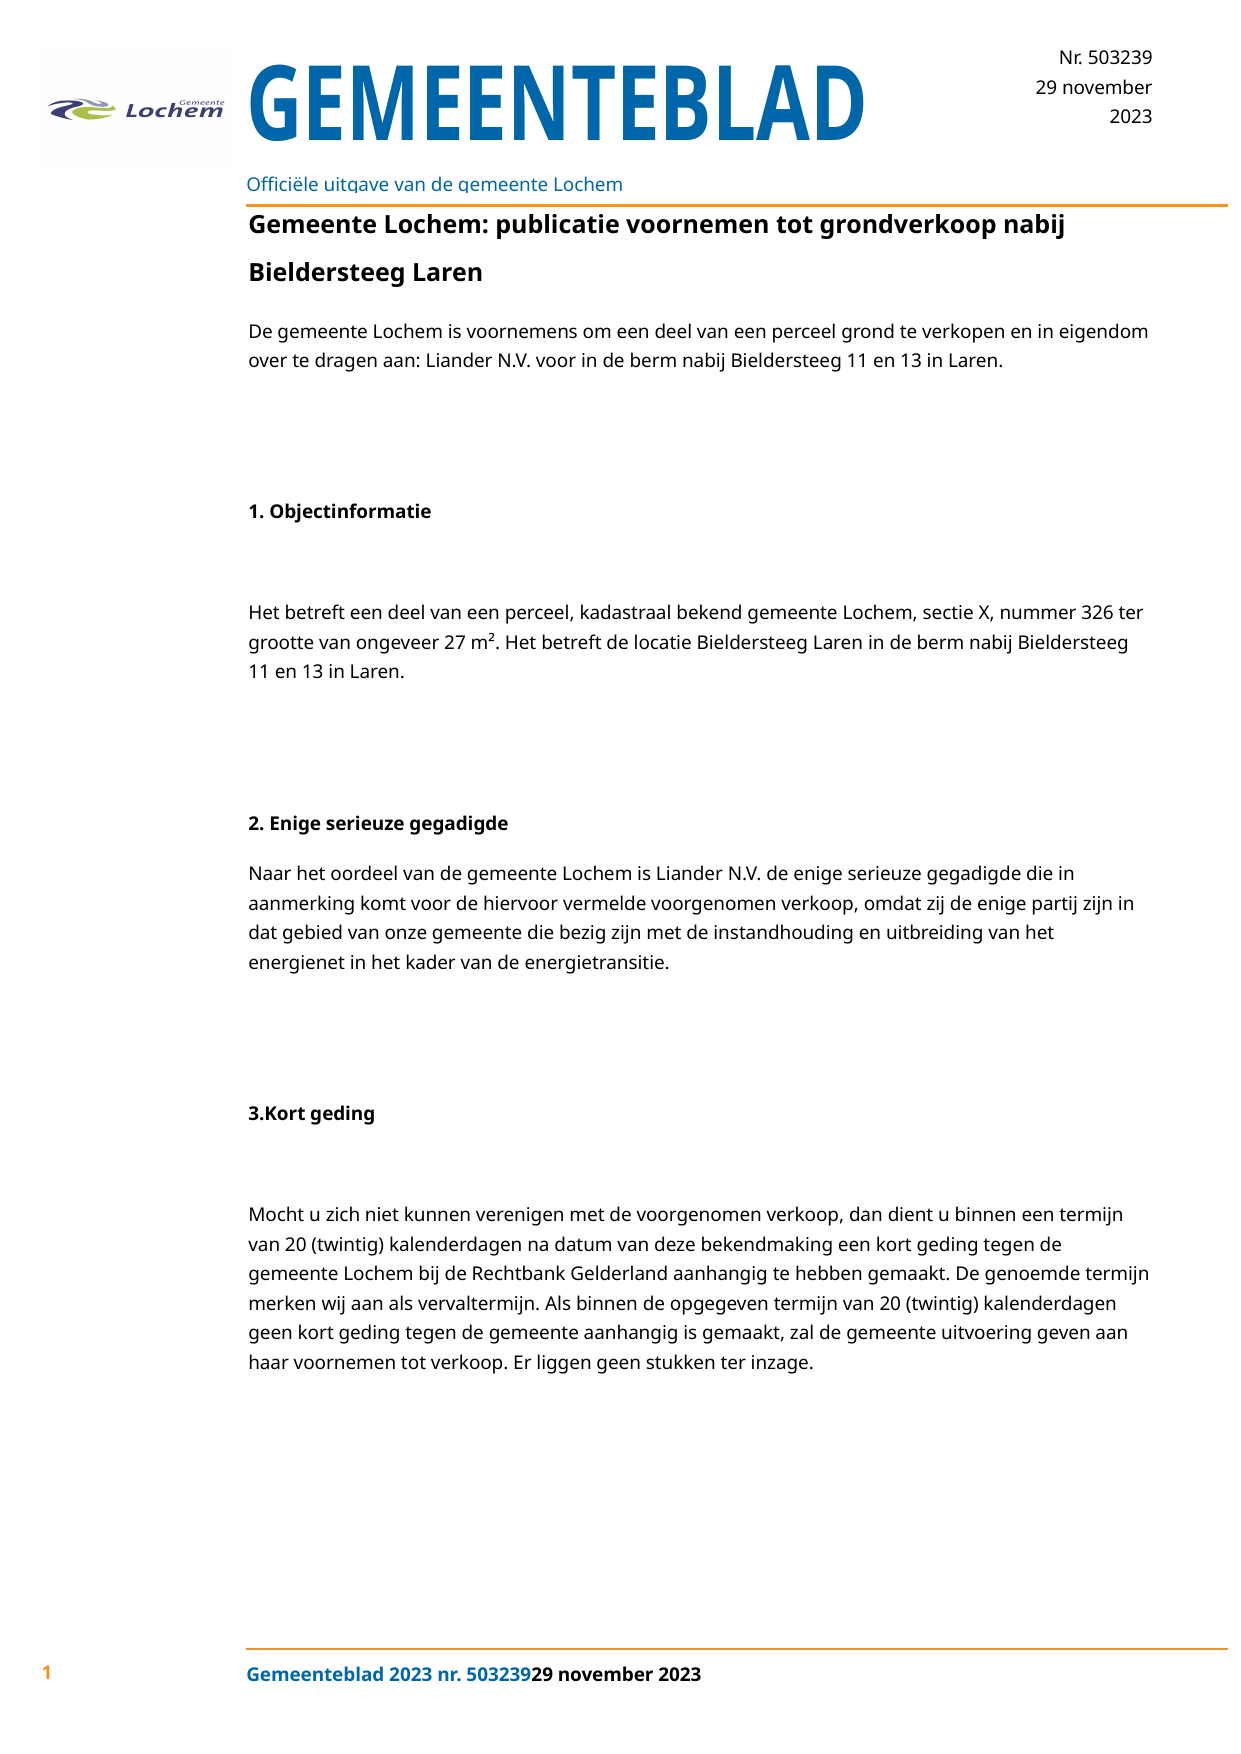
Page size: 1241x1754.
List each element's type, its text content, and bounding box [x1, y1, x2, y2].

text 3.Kort geding [248, 1100, 1152, 1126]
picture [41, 47, 231, 172]
text Naar het oordeel van de gemeente Lochem is Liander N.V. de enige serieuze gegadigde die in aanmerking komt voor de hiervoor vermelde voorgenomen verkoop, omdat zij de enige partij zijn in dat gebied van onze gemeente die bezig zijn met de instandhouding en uitbreiding van het energienet in het kader van de energietransitie. [248, 860, 1152, 975]
text 1. Objectinformatie [248, 499, 1152, 524]
text Het betreft een deel van een perceel, kadastraal bekend gemeente Lochem, sectie X, nummer 326 ter grootte van ongeveer 27 m². Het betreft de locatie Bieldersteeg Laren in de berm nabij Bieldersteeg 11 en 13 in Laren. [248, 599, 1152, 684]
text De gemeente Lochem is voornemens om een deel van een perceel grond te verkopen en in eigendom over te dragen aan: Liander N.V. voor in de berm nabij Bieldersteeg 11 en 13 in Laren. [248, 318, 1152, 373]
text Gemeente Lochem: publicatie voornemen tot grondverkoop nabij Bieldersteeg Laren [248, 207, 1152, 288]
text 2. Enige serieuze gegadigde [248, 810, 1152, 836]
text Mocht u zich niet kunnen verenigen met de voorgenomen verkoop, dan dient u binnen een termijn van 20 (twintig) kalenderdagen na datum van deze bekendmaking een kort geding tegen de gemeente Lochem bij de Rechtbank Gelderland aanhangig te hebben gemaakt. De genoemde termijn merken wij aan als vervaltermijn. Als binnen de opgegeven termijn van 20 (twintig) kalenderdagen geen kort geding tegen de gemeente aanhangig is gemaakt, zal de gemeente uitvoering geven aan haar voornemen tot verkoop. Er liggen geen stukken ter inzage. [248, 1201, 1152, 1375]
